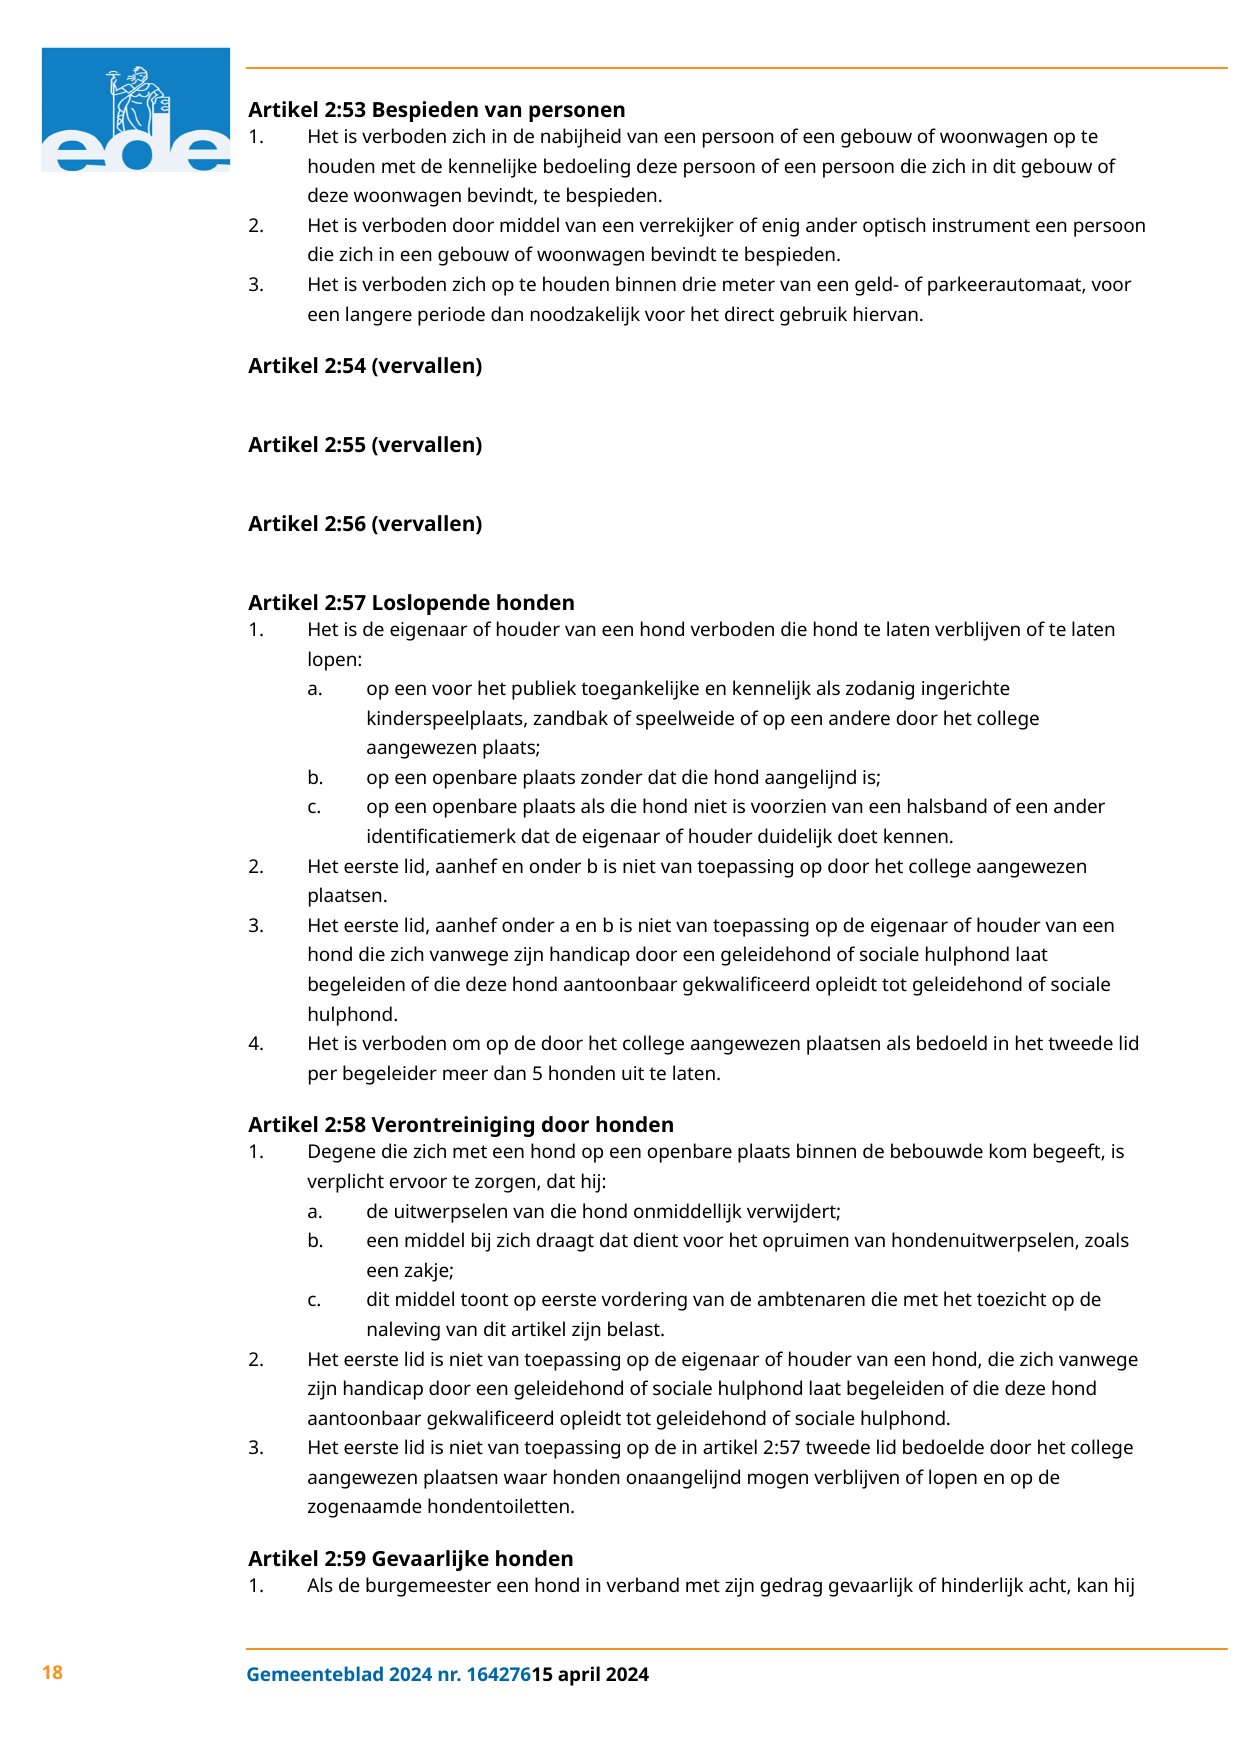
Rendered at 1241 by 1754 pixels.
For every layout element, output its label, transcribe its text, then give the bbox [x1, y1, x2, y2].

picture [41, 47, 231, 172]
list Het eerste lid is niet van toepassing op de in artikel 2:57 tweede lid bedoelde door het college aangewezen plaatsen waar honden onaangelijnd mogen verblijven of lopen en op de zogenaamde hondentoiletten. [248, 1434, 1152, 1519]
list Het is verboden om op de door het college aangewezen plaatsen als bedoeld in het tweede lid per begeleider meer dan 5 honden uit te laten. [248, 1030, 1152, 1086]
text Artikel 2:53 Bespieden van personen [248, 95, 1152, 123]
list de uitwerpselen van die hond onmiddellijk verwijdert; [307, 1198, 1152, 1224]
list Het is verboden zich in de nabijheid van een persoon of een gebouw of woonwagen op te houden met de kennelijke bedoeling deze persoon of een persoon die zich in dit gebouw of deze woonwagen bevindt, te bespieden. [248, 123, 1152, 208]
text Artikel 2:59 Gevaarlijke honden [248, 1544, 1152, 1573]
text Artikel 2:57 Loslopende honden [248, 588, 1152, 616]
list op een voor het publiek toegankelijke en kennelijk als zodanig ingerichte kinderspeelplaats, zandbak of speelweide of op een andere door het college aangewezen plaats; [307, 675, 1152, 760]
text Artikel 2:58 Verontreiniging door honden [248, 1110, 1152, 1139]
list Als de burgemeester een hond in verband met zijn gedrag gevaarlijk of hinderlijk acht, kan hij [248, 1573, 1152, 1598]
list Het is de eigenaar of houder van een hond verboden die hond te laten verblijven of te laten lopen: [248, 616, 1152, 671]
text Artikel 2:56 (vervallen) [248, 509, 1152, 537]
text Artikel 2:55 (vervallen) [248, 430, 1152, 458]
list dit middel toont op eerste vordering van de ambtenaren die met het toezicht op de naleving van dit artikel zijn belast. [307, 1287, 1152, 1342]
list Het eerste lid is niet van toepassing op de eigenaar of houder van een hond, die zich vanwege zijn handicap door een geleidehond of sociale hulphond laat begeleiden of die deze hond aantoonbaar gekwalificeerd opleidt tot geleidehond of sociale hulphond. [248, 1346, 1152, 1431]
list op een openbare plaats zonder dat die hond aangelijnd is; [307, 764, 1152, 790]
list op een openbare plaats als die hond niet is voorzien van een halsband of een ander identificatiemerk dat de eigenaar of houder duidelijk doet kennen. [307, 794, 1152, 849]
list Degene die zich met een hond op een openbare plaats binnen de bebouwde kom begeeft, is verplicht ervoor te zorgen, dat hij: [248, 1139, 1152, 1194]
list Het eerste lid, aanhef onder a en b is niet van toepassing op de eigenaar of houder van een hond die zich vanwege zijn handicap door een geleidehond of sociale hulphond laat begeleiden of die deze hond aantoonbaar gekwalificeerd opleidt tot geleidehond of sociale hulphond. [248, 912, 1152, 1026]
list een middel bij zich draagt dat dient voor het opruimen van hondenuitwerpselen, zoals een zakje; [307, 1227, 1152, 1283]
list Het is verboden zich op te houden binnen drie meter van een geld- of parkeerautomaat, voor een langere periode dan noodzakelijk voor het direct gebruik hiervan. [248, 271, 1152, 326]
text Artikel 2:54 (vervallen) [248, 351, 1152, 379]
list Het eerste lid, aanhef en onder b is niet van toepassing op door het college aangewezen plaatsen. [248, 853, 1152, 908]
list Het is verboden door middel van een verrekijker of enig ander optisch instrument een persoon die zich in een gebouw of woonwagen bevindt te bespieden. [248, 212, 1152, 267]
